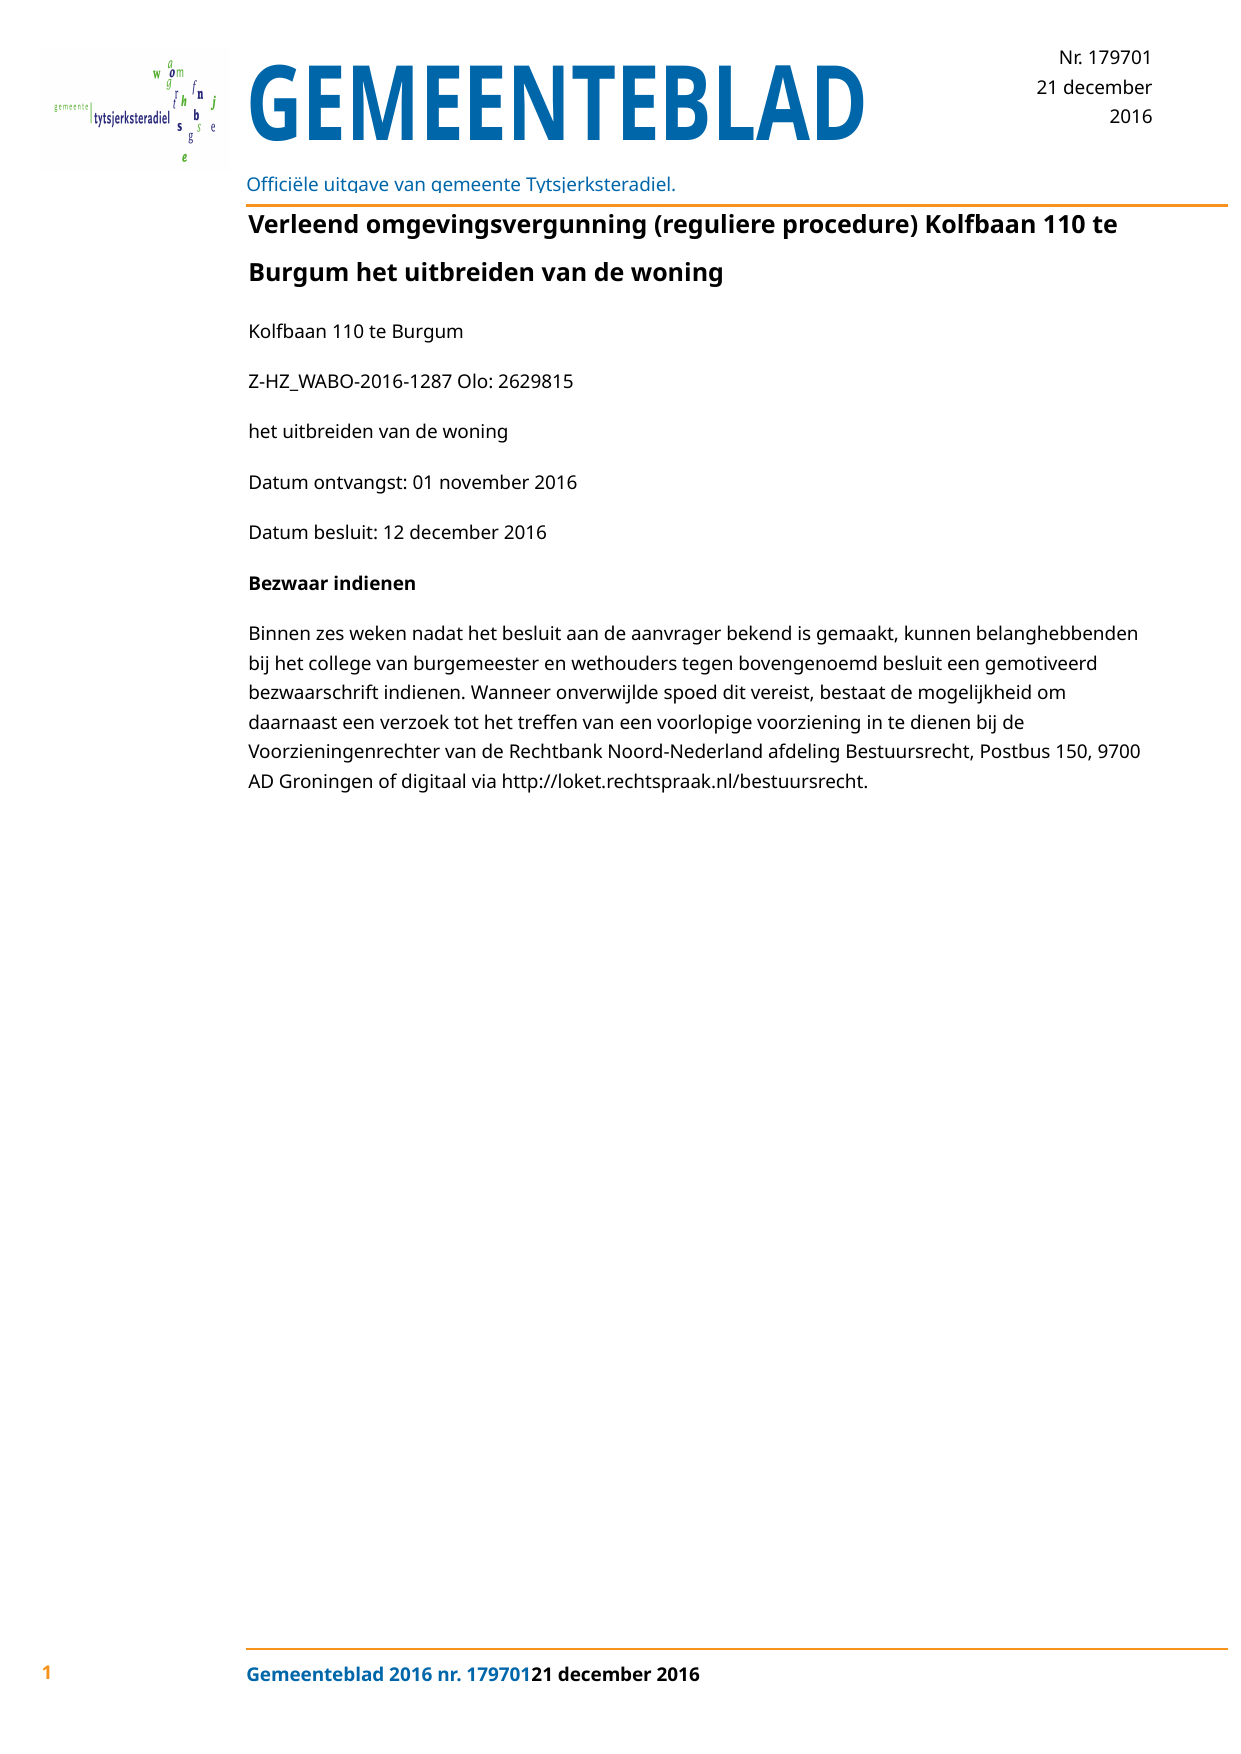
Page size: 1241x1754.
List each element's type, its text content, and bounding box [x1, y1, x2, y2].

picture [41, 47, 231, 172]
text het uitbreiden van de woning [248, 419, 1152, 444]
text Datum ontvangst: 01 november 2016 [248, 469, 1152, 495]
text Bezwaar indienen [248, 570, 1152, 596]
text Verleend omgevingsvergunning (reguliere procedure) Kolfbaan 110 te Burgum het uitbreiden van de woning [248, 207, 1152, 288]
text Datum besluit: 12 december 2016 [248, 519, 1152, 545]
text Kolfbaan 110 te Burgum [248, 318, 1152, 344]
text Binnen zes weken nadat het besluit aan de aanvrager bekend is gemaakt, kunnen belanghebbenden bij het college van burgemeester en wethouders tegen bovengenoemd besluit een gemotiveerd bezwaarschrift indienen. Wanneer onverwijlde spoed dit vereist, bestaat de mogelijkheid om daarnaast een verzoek tot het treffen van een voorlopige voorziening in te dienen bij de Voorzieningenrechter van de Rechtbank Noord-Nederland afdeling Bestuursrecht, Postbus 150, 9700 AD Groningen of digitaal via http://loket.rechtspraak.nl/bestuursrecht. [248, 620, 1152, 794]
text Z-HZ_WABO-2016-1287 Olo: 2629815 [248, 368, 1152, 394]
